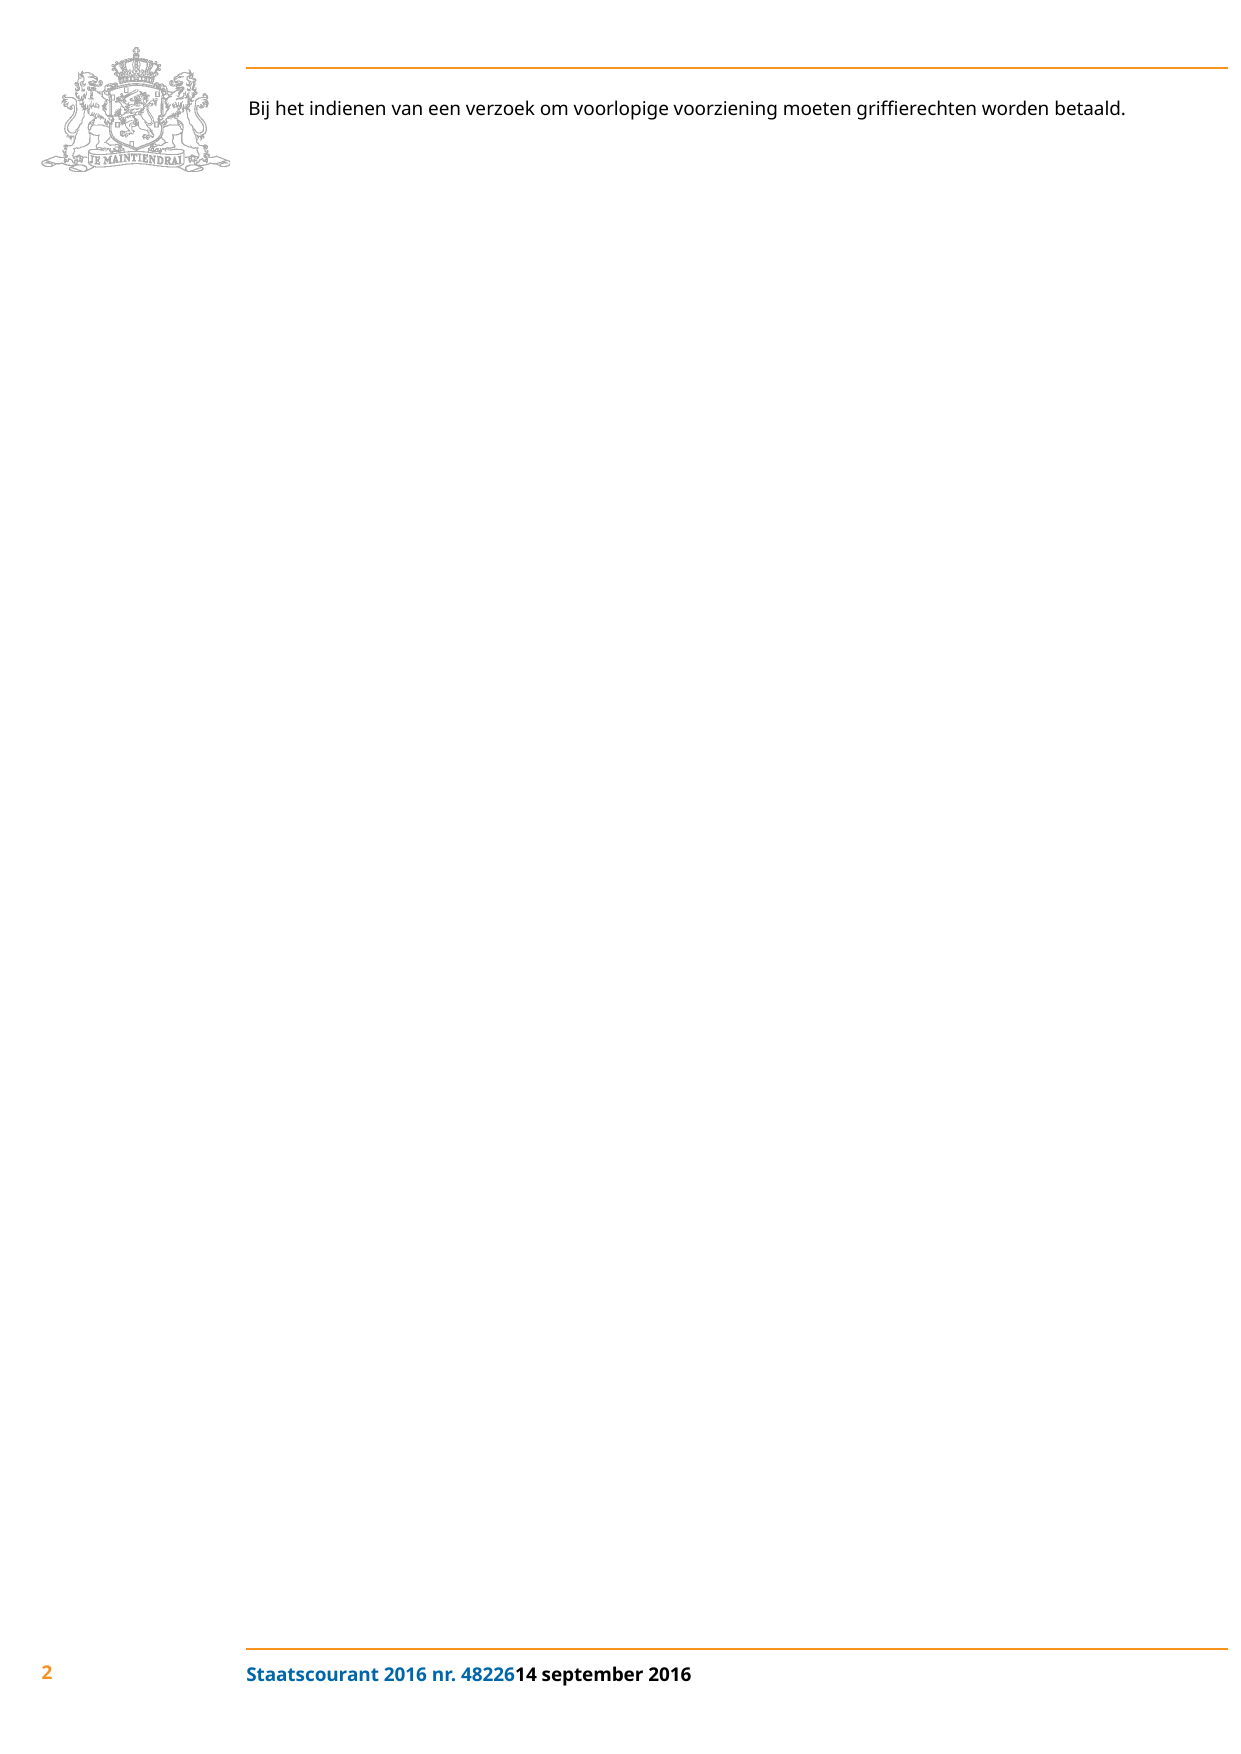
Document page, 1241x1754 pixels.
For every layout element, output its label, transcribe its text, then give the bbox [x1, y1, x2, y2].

picture [41, 47, 231, 172]
text Bij het indienen van een verzoek om voorlopige voorziening moeten griffierechten worden betaald. [248, 95, 1152, 121]
